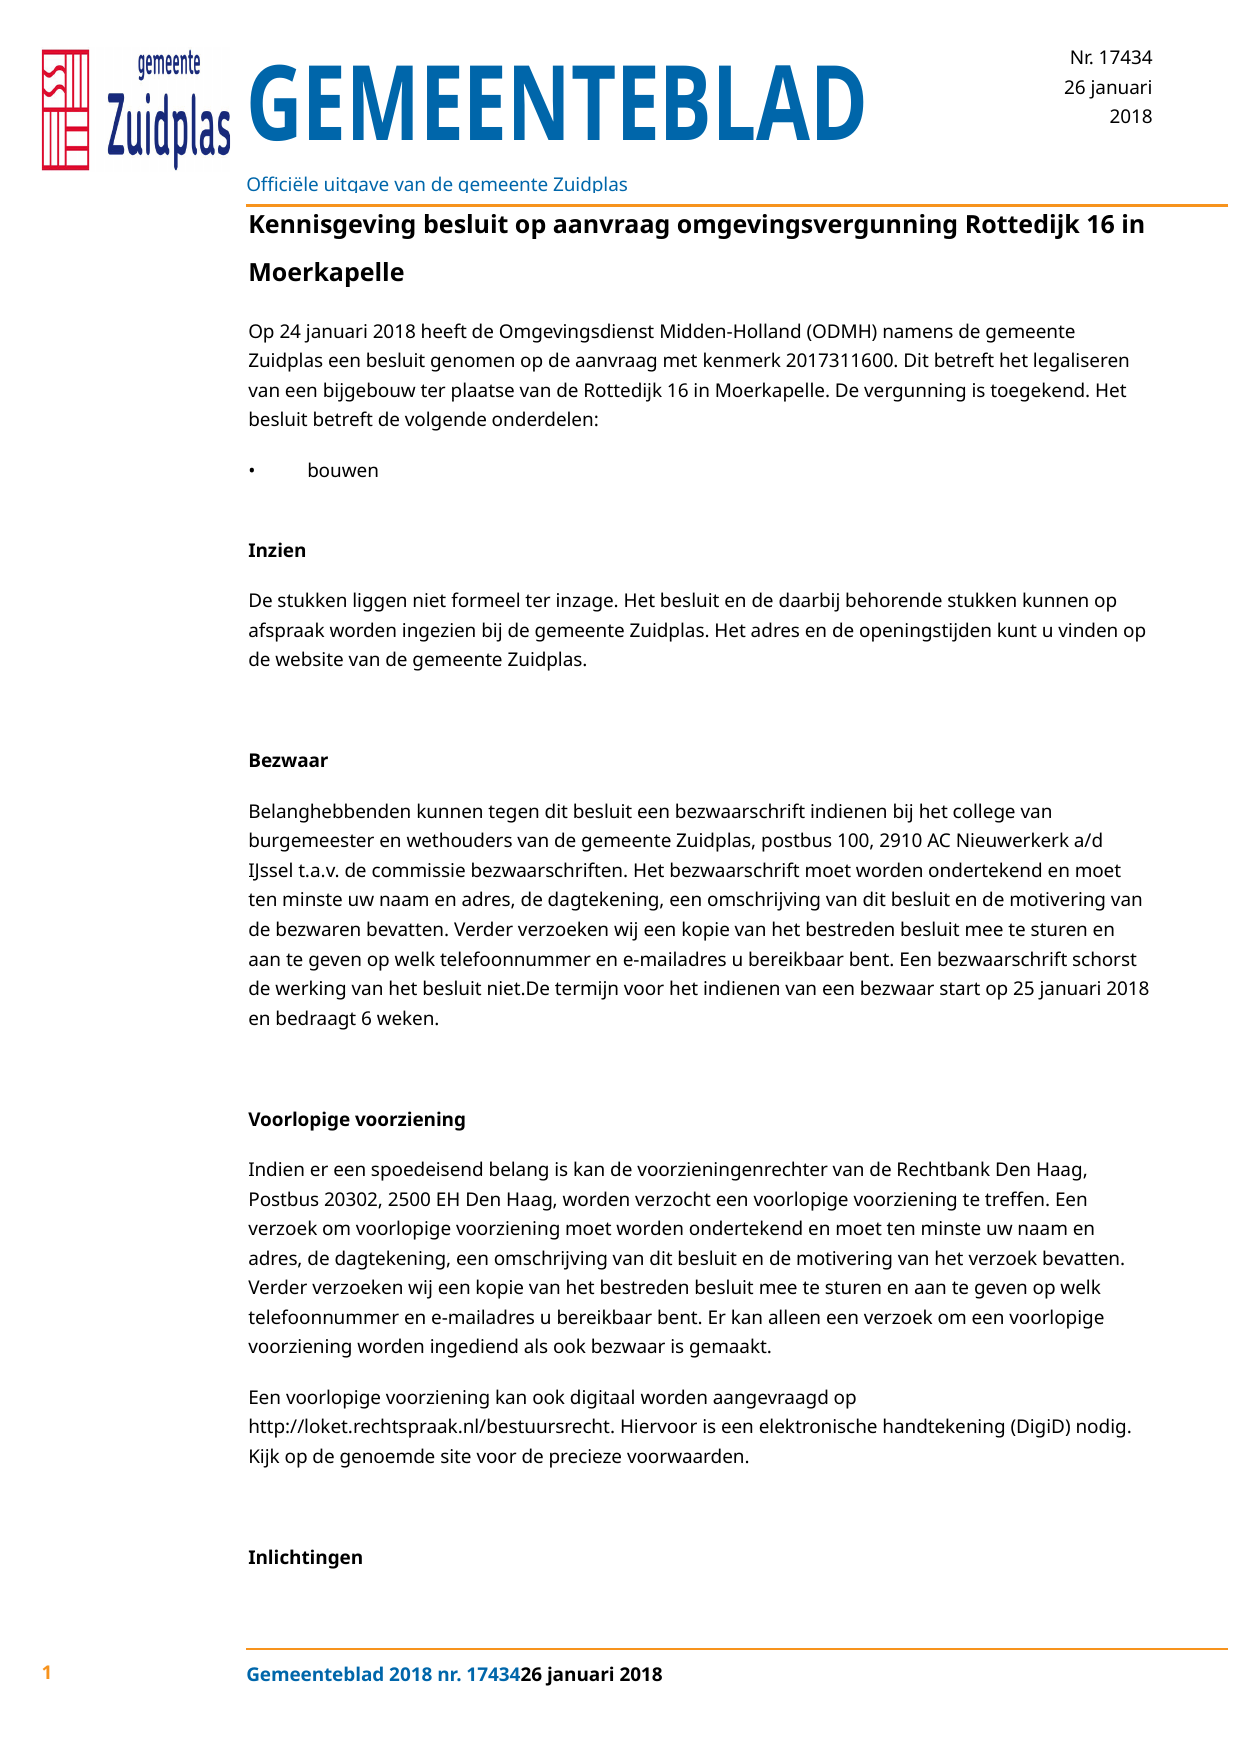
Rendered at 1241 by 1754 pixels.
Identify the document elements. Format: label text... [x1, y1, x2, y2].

text De stukken liggen niet formeel ter inzage. Het besluit en de daarbij behorende stukken kunnen op afspraak worden ingezien bij de gemeente Zuidplas. Het adres en de openingstijden kunt u vinden op de website van de gemeente Zuidplas. [248, 587, 1152, 672]
picture [41, 47, 231, 172]
text Kennisgeving besluit op aanvraag omgevingsvergunning Rottedijk 16 in Moerkapelle [248, 207, 1152, 288]
text Inlichtingen [248, 1544, 1152, 1570]
text Voorlopige voorziening [248, 1106, 1152, 1132]
text Inzien [248, 537, 1152, 563]
text Belanghebbenden kunnen tegen dit besluit een bezwaarschrift indienen bij het college van burgemeester en wethouders van de gemeente Zuidplas, postbus 100, 2910 AC Nieuwerkerk a/d IJssel t.a.v. de commissie bezwaarschriften. Het bezwaarschrift moet worden ondertekend en moet ten minste uw naam en adres, de dagtekening, een omschrijving van dit besluit en de motivering van de bezwaren bevatten. Verder verzoeken wij een kopie van het bestreden besluit mee te sturen en aan te geven op welk telefoonnummer en e-mailadres u bereikbaar bent. Een bezwaarschrift schorst de werking van het besluit niet.De termijn voor het indienen van een bezwaar start op 25 januari 2018 en bedraagt 6 weken. [248, 798, 1152, 1031]
text Een voorlopige voorziening kan ook digitaal worden aangevraagd op http://loket.rechtspraak.nl/bestuursrecht. Hiervoor is een elektronische handtekening (DigiD) nodig. Kijk op de genoemde site voor de precieze voorwaarden. [248, 1384, 1152, 1469]
list bouwen [248, 457, 1152, 483]
text Indien er een spoedeisend belang is kan de voorzieningenrechter van de Rechtbank Den Haag, Postbus 20302, 2500 EH Den Haag, worden verzocht een voorlopige voorziening te treffen. Een verzoek om voorlopige voorziening moet worden ondertekend en moet ten minste uw naam en adres, de dagtekening, een omschrijving van dit besluit en de motivering van het verzoek bevatten. Verder verzoeken wij een kopie van het bestreden besluit mee te sturen en aan te geven op welk telefoonnummer en e-mailadres u bereikbaar bent. Er kan alleen een verzoek om een voorlopige voorziening worden ingediend als ook bezwaar is gemaakt. [248, 1156, 1152, 1359]
text Bezwaar [248, 747, 1152, 773]
text Op 24 januari 2018 heeft de Omgevingsdienst Midden-Holland (ODMH) namens de gemeente Zuidplas een besluit genomen op de aanvraag met kenmerk 2017311600. Dit betreft het legaliseren van een bijgebouw ter plaatse van de Rottedijk 16 in Moerkapelle. De vergunning is toegekend. Het besluit betreft de volgende onderdelen: [248, 318, 1152, 432]
